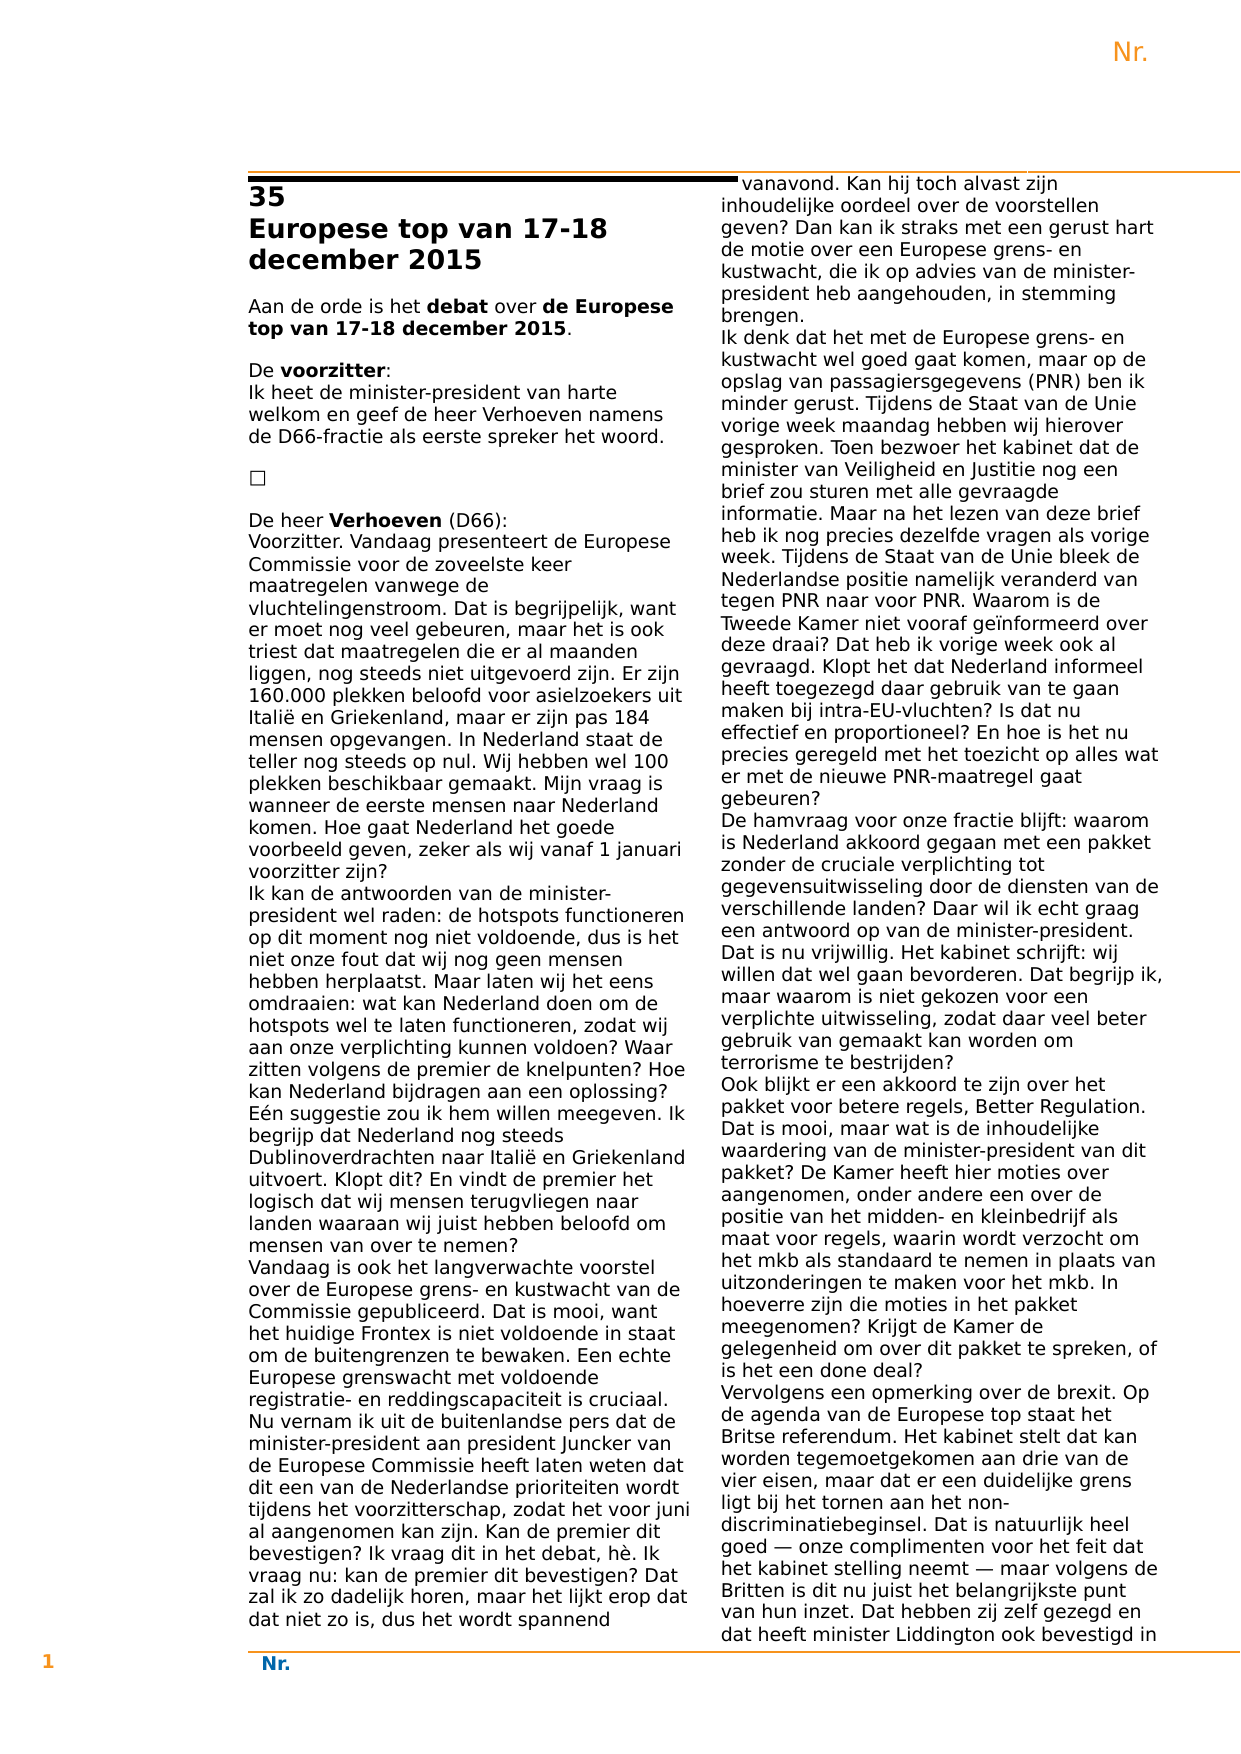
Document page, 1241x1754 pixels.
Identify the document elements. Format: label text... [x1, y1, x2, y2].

text Ik kan de antwoorden van de minister-president wel raden: de hotspots functioneren op dit moment nog niet voldoende, dus is het niet onze fout dat wij nog geen mensen hebben herplaatst. Maar laten wij het eens omdraaien: wat kan Nederland doen om de hotspots wel te laten functioneren, zodat wij aan onze verplichting kunnen voldoen? Waar zitten volgens de premier de knelpunten? Hoe kan Nederland bijdragen aan een oplossing? Eén suggestie zou ik hem willen meegeven. Ik begrijp dat Nederland nog steeds Dublinoverdrachten naar Italië en Griekenland uitvoert. Klopt dit? En vindt de premier het logisch dat wij mensen terugvliegen naar landen waaraan wij juist hebben beloofd om mensen van over te nemen? [248, 883, 691, 1257]
text Ook blijkt er een akkoord te zijn over het pakket voor betere regels, Better Regulation. Dat is mooi, maar wat is de inhoudelijke waardering van de minister-president van dit pakket? De Kamer heeft hier moties over aangenomen, onder andere een over de positie van het midden- en kleinbedrijf als maat voor regels, waarin wordt verzocht om het mkb als standaard te nemen in plaats van uitzonderingen te maken voor het mkb. In hoeverre zijn die moties in het pakket meegenomen? Krijgt de Kamer de gelegenheid om over dit pakket te spreken, of is het een done deal? [721, 1074, 1163, 1382]
title 35 Europese top van 17-18 december 2015 [248, 182, 691, 276]
text Vandaag is ook het langverwachte voorstel over de Europese grens- en kustwacht van de Commissie gepubliceerd. Dat is mooi, want het huidige Frontex is niet voldoende in staat om de buitengrenzen te bewaken. Een echte Europese grenswacht met voldoende registratie- en reddingscapaciteit is cruciaal. Nu vernam ik uit de buitenlandse pers dat de minister-president aan president Juncker van de Europese Commissie heeft laten weten dat dit een van de Nederlandse prioriteiten wordt tijdens het voorzitterschap, zodat het voor juni al aangenomen kan zijn. Kan de premier dit bevestigen? Ik vraag dit in het debat, hè. Ik vraag nu: kan de premier dit bevestigen? Dat zal ik zo dadelijk horen, maar het lijkt erop dat dat niet zo is, dus het wordt spannend [248, 1257, 691, 1630]
text Ik heet de minister-president van harte welkom en geef de heer Verhoeven namens de D66-fractie als eerste spreker het woord. [248, 382, 691, 447]
text De hamvraag voor onze fractie blijft: waarom is Nederland akkoord gegaan met een pakket zonder de cruciale verplichting tot gegevensuitwisseling door de diensten van de verschillende landen? Daar wil ik echt graag een antwoord op van de minister-president. Dat is nu vrijwillig. Het kabinet schrijft: wij willen dat wel gaan bevorderen. Dat begrijp ik, maar waarom is niet gekozen voor een verplichte uitwisseling, zodat daar veel beter gebruik van gemaakt kan worden om terrorisme te bestrijden? [721, 810, 1163, 1074]
text Aan de orde is het debat over de Europese top van 17-18 december 2015. [248, 296, 691, 339]
text vanavond. Kan hij toch alvast zijn inhoudelijke oordeel over de voorstellen geven? Dan kan ik straks met een gerust hart de motie over een Europese grens- en kustwacht, die ik op advies van de minister-president heb aangehouden, in stemming brengen. [721, 173, 1163, 327]
text Vervolgens een opmerking over de brexit. Op de agenda van de Europese top staat het Britse referendum. Het kabinet stelt dat kan worden tegemoetgekomen aan drie van de vier eisen, maar dat er een duidelijke grens ligt bij het tornen aan het non-discriminatiebeginsel. Dat is natuurlijk heel goed — onze complimenten voor het feit dat het kabinet stelling neemt — maar volgens de Britten is dit nu juist het belangrijkste punt van hun inzet. Dat hebben zij zelf gezegd en dat heeft minister Liddington ook bevestigd in [721, 1382, 1163, 1645]
text Voorzitter. Vandaag presenteert de Europese Commissie voor de zoveelste keer maatregelen vanwege de vluchtelingenstroom. Dat is begrijpelijk, want er moet nog veel gebeuren, maar het is ook triest dat maatregelen die er al maanden liggen, nog steeds niet uitgevoerd zijn. Er zijn 160.000 plekken beloofd voor asielzoekers uit Italië en Griekenland, maar er zijn pas 184 mensen opgevangen. In Nederland staat de teller nog steeds op nul. Wij hebben wel 100 plekken beschikbaar gemaakt. Mijn vraag is wanneer de eerste mensen naar Nederland komen. Hoe gaat Nederland het goede voorbeeld geven, zeker als wij vanaf 1 januari voorzitter zijn? [248, 531, 691, 883]
text ⬜ [248, 467, 691, 489]
text Ik denk dat het met de Europese grens- en kustwacht wel goed gaat komen, maar op de opslag van passagiersgegevens (PNR) ben ik minder gerust. Tijdens de Staat van de Unie vorige week maandag hebben wij hierover gesproken. Toen bezwoer het kabinet dat de minister van Veiligheid en Justitie nog een brief zou sturen met alle gevraagde informatie. Maar na het lezen van deze brief heb ik nog precies dezelfde vragen als vorige week. Tijdens de Staat van de Unie bleek de Nederlandse positie namelijk veranderd van tegen PNR naar voor PNR. Waarom is de Tweede Kamer niet vooraf geïnformeerd over deze draai? Dat heb ik vorige week ook al gevraagd. Klopt het dat Nederland informeel heeft toegezegd daar gebruik van te gaan maken bij intra-EU-vluchten? Is dat nu effectief en proportioneel? En hoe is het nu precies geregeld met het toezicht op alles wat er met de nieuwe PNR-maatregel gaat gebeuren? [721, 327, 1163, 810]
text De voorzitter: [248, 359, 691, 382]
text De heer Verhoeven (D66): [248, 509, 691, 531]
